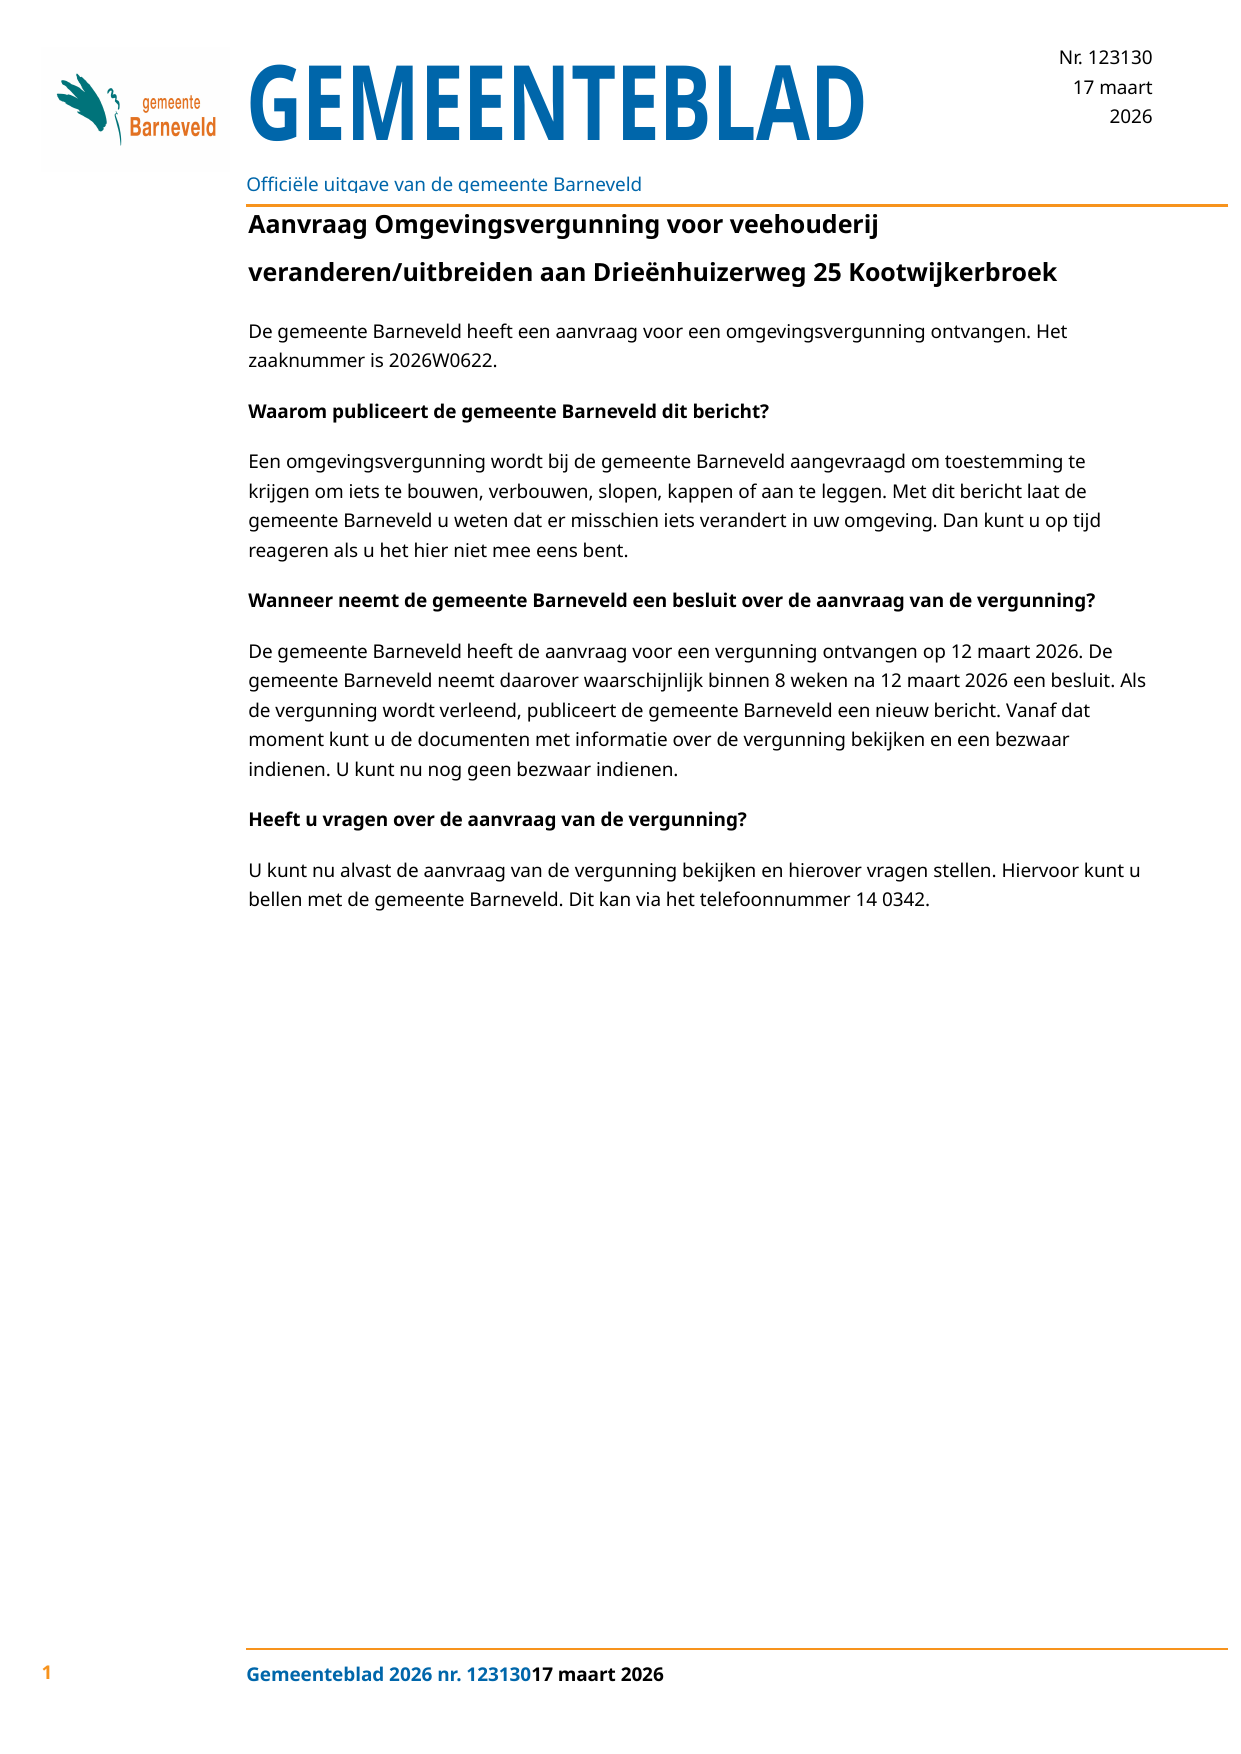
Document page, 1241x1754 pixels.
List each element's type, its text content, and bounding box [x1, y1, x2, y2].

text Een omgevingsvergunning wordt bij de gemeente Barneveld aangevraagd om toestemming te krijgen om iets te bouwen, verbouwen, slopen, kappen of aan te leggen. Met dit bericht laat de gemeente Barneveld u weten dat er misschien iets verandert in uw omgeving. Dan kunt u op tijd reageren als u het hier niet mee eens bent. [248, 448, 1152, 563]
text Wanneer neemt de gemeente Barneveld een besluit over de aanvraag van de vergunning? [248, 587, 1152, 613]
text Waarom publiceert de gemeente Barneveld dit bericht? [248, 398, 1152, 424]
text Aanvraag Omgevingsvergunning voor veehouderij veranderen/uitbreiden aan Drieënhuizerweg 25 Kootwijkerbroek [248, 207, 1152, 288]
text De gemeente Barneveld heeft een aanvraag voor een omgevingsvergunning ontvangen. Het zaaknummer is 2026W0622. [248, 318, 1152, 373]
picture [41, 47, 231, 172]
text U kunt nu alvast de aanvraag van de vergunning bekijken en hierover vragen stellen. Hiervoor kunt u bellen met de gemeente Barneveld. Dit kan via het telefoonnummer 14 0342. [248, 857, 1152, 912]
text De gemeente Barneveld heeft de aanvraag voor een vergunning ontvangen op 12 maart 2026. De gemeente Barneveld neemt daarover waarschijnlijk binnen 8 weken na 12 maart 2026 een besluit. Als de vergunning wordt verleend, publiceert de gemeente Barneveld een nieuw bericht. Vanaf dat moment kunt u de documenten met informatie over de vergunning bekijken en een bezwaar indienen. U kunt nu nog geen bezwaar indienen. [248, 638, 1152, 782]
text Heeft u vragen over de aanvraag van de vergunning? [248, 807, 1152, 832]
